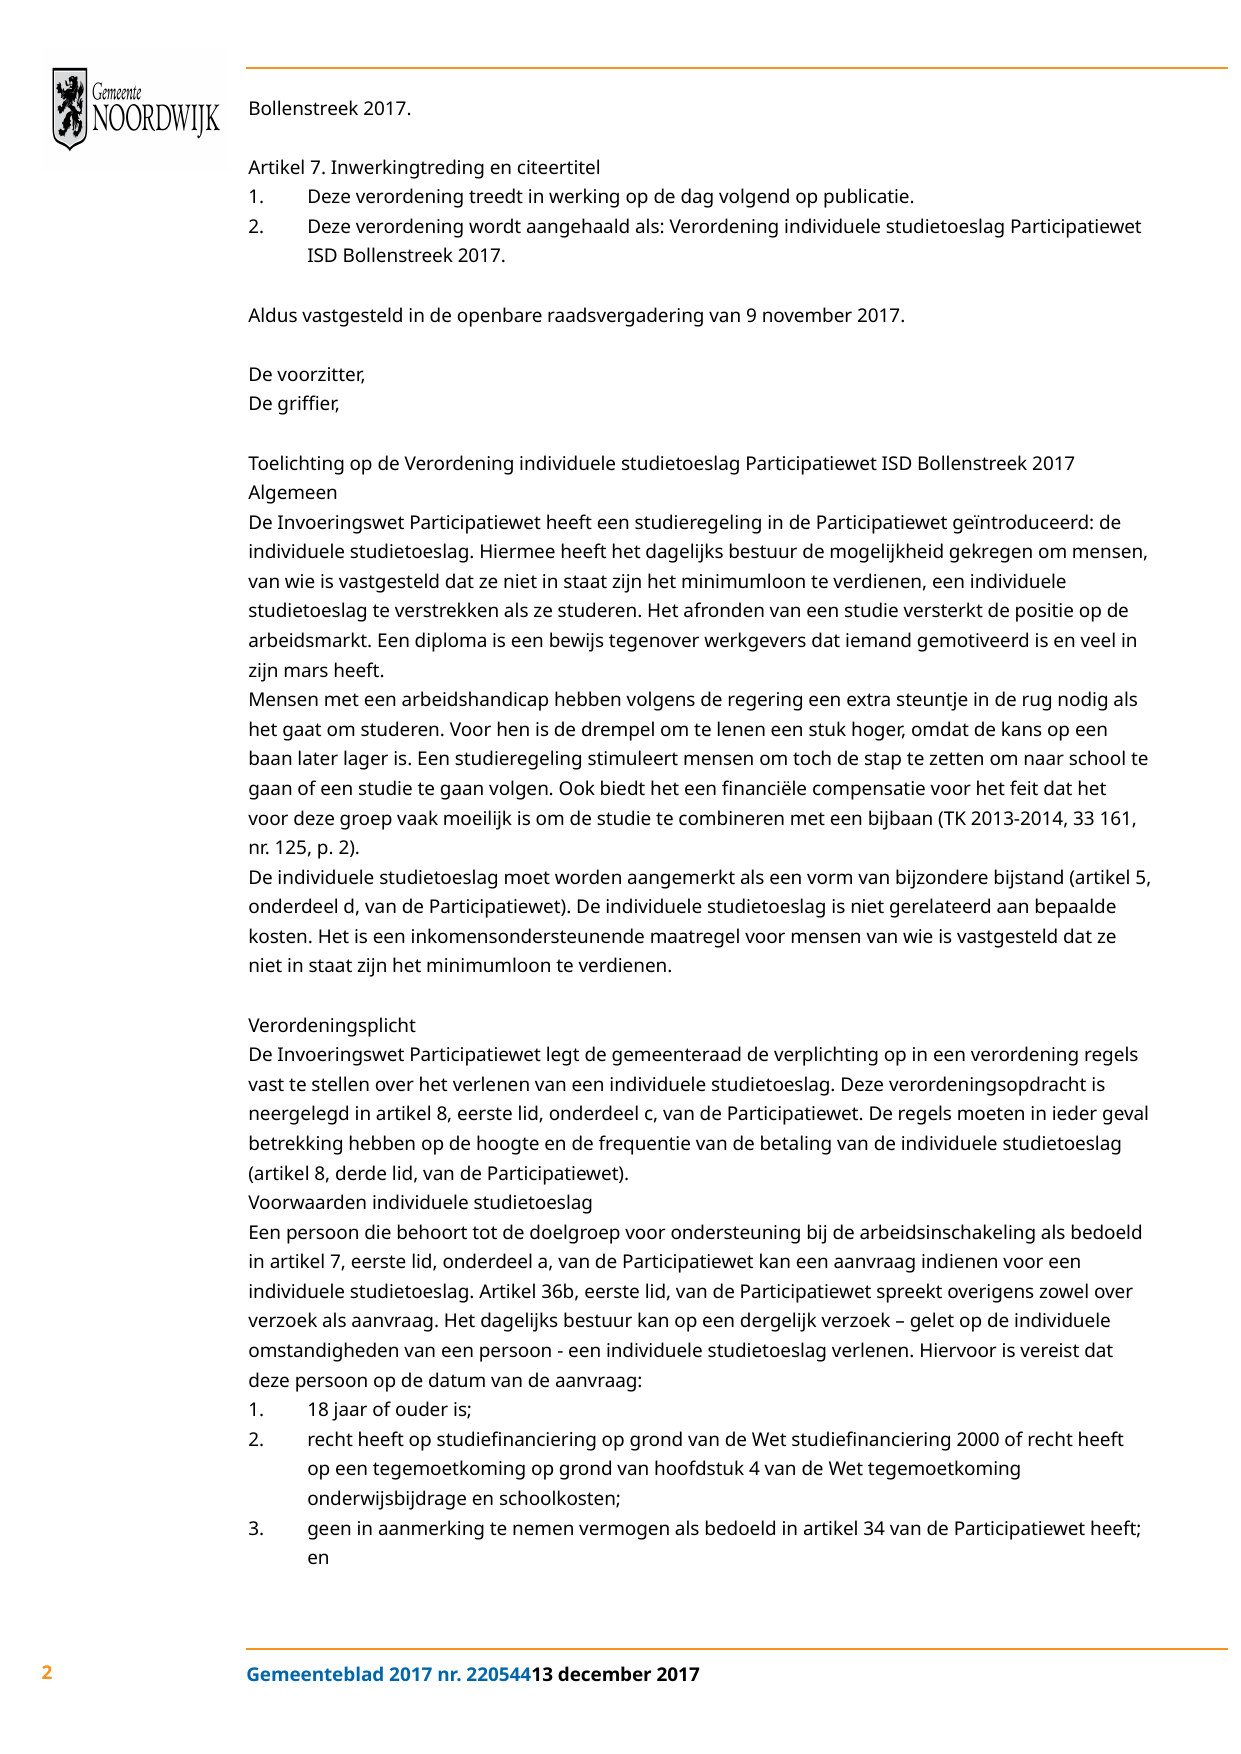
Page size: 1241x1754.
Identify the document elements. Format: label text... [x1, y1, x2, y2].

text Bollenstreek 2017. [248, 95, 1152, 121]
text De individuele studietoeslag moet worden aangemerkt als een vorm van bijzondere bijstand (artikel 5, onderdeel d, van de Participatiewet). De individuele studietoeslag is niet gerelateerd aan bepaalde kosten. Het is een inkomensondersteunende maatregel voor mensen van wie is vastgesteld dat ze niet in staat zijn het minimumloon te verdienen. [248, 864, 1152, 978]
text De voorzitter, [248, 361, 1152, 387]
text Een persoon die behoort tot de doelgroep voor ondersteuning bij de arbeidsinschakeling als bedoeld in artikel 7, eerste lid, onderdeel a, van de Participatiewet kan een aanvraag indienen voor een individuele studietoeslag. Artikel 36b, eerste lid, van de Participatiewet spreekt overigens zowel over verzoek als aanvraag. Het dagelijks bestuur kan op een dergelijk verzoek – gelet op de individuele omstandigheden van een persoon - een individuele studietoeslag verlenen. Hiervoor is vereist dat deze persoon op de datum van de aanvraag: [248, 1219, 1152, 1393]
list Deze verordening treedt in werking op de dag volgend op publicatie. [248, 183, 1152, 209]
text Aldus vastgesteld in de openbare raadsvergadering van 9 november 2017. [248, 302, 1152, 328]
picture [41, 47, 231, 172]
text De Invoeringswet Participatiewet legt de gemeenteraad de verplichting op in een verordening regels vast te stellen over het verlenen van een individuele studietoeslag. Deze verordeningsopdracht is neergelegd in artikel 8, eerste lid, onderdeel c, van de Participatiewet. De regels moeten in ieder geval betrekking hebben op de hoogte en de frequentie van de betaling van de individuele studietoeslag (artikel 8, derde lid, van de Participatiewet). [248, 1041, 1152, 1186]
text Artikel 7. Inwerkingtreding en citeertitel [248, 154, 1152, 180]
list Deze verordening wordt aangehaald als: Verordening individuele studietoeslag Participatiewet ISD Bollenstreek 2017. [248, 213, 1152, 268]
list recht heeft op studiefinanciering op grond van de Wet studiefinanciering 2000 of recht heeft op een tegemoetkoming op grond van hoofdstuk 4 van de Wet tegemoetkoming onderwijsbijdrage en schoolkosten; [248, 1426, 1152, 1511]
text Toelichting op de Verordening individuele studietoeslag Participatiewet ISD Bollenstreek 2017 [248, 450, 1152, 476]
list geen in aanmerking te nemen vermogen als bedoeld in artikel 34 van de Participatiewet heeft; en [248, 1515, 1152, 1570]
text Mensen met een arbeidshandicap hebben volgens de regering een extra steuntje in de rug nodig als het gaat om studeren. Voor hen is de drempel om te lenen een stuk hoger, omdat de kans op een baan later lager is. Een studieregeling stimuleert mensen om toch de stap te zetten om naar school te gaan of een studie te gaan volgen. Ook biedt het een financiële compensatie voor het feit dat het voor deze groep vaak moeilijk is om de studie te combineren met een bijbaan (TK 2013-2014, 33 161, nr. 125, p. 2). [248, 686, 1152, 860]
text Verordeningsplicht [248, 1012, 1152, 1038]
list 18 jaar of ouder is; [248, 1396, 1152, 1422]
text Voorwaarden individuele studietoeslag [248, 1189, 1152, 1215]
text De griffier, [248, 391, 1152, 416]
text De Invoeringswet Participatiewet heeft een studieregeling in de Participatiewet geïntroduceerd: de individuele studietoeslag. Hiermee heeft het dagelijks bestuur de mogelijkheid gekregen om mensen, van wie is vastgesteld dat ze niet in staat zijn het minimumloon te verdienen, een individuele studietoeslag te verstrekken als ze studeren. Het afronden van een studie versterkt de positie op de arbeidsmarkt. Een diploma is een bewijs tegenover werkgevers dat iemand gemotiveerd is en veel in zijn mars heeft. [248, 509, 1152, 683]
text Algemeen [248, 479, 1152, 505]
